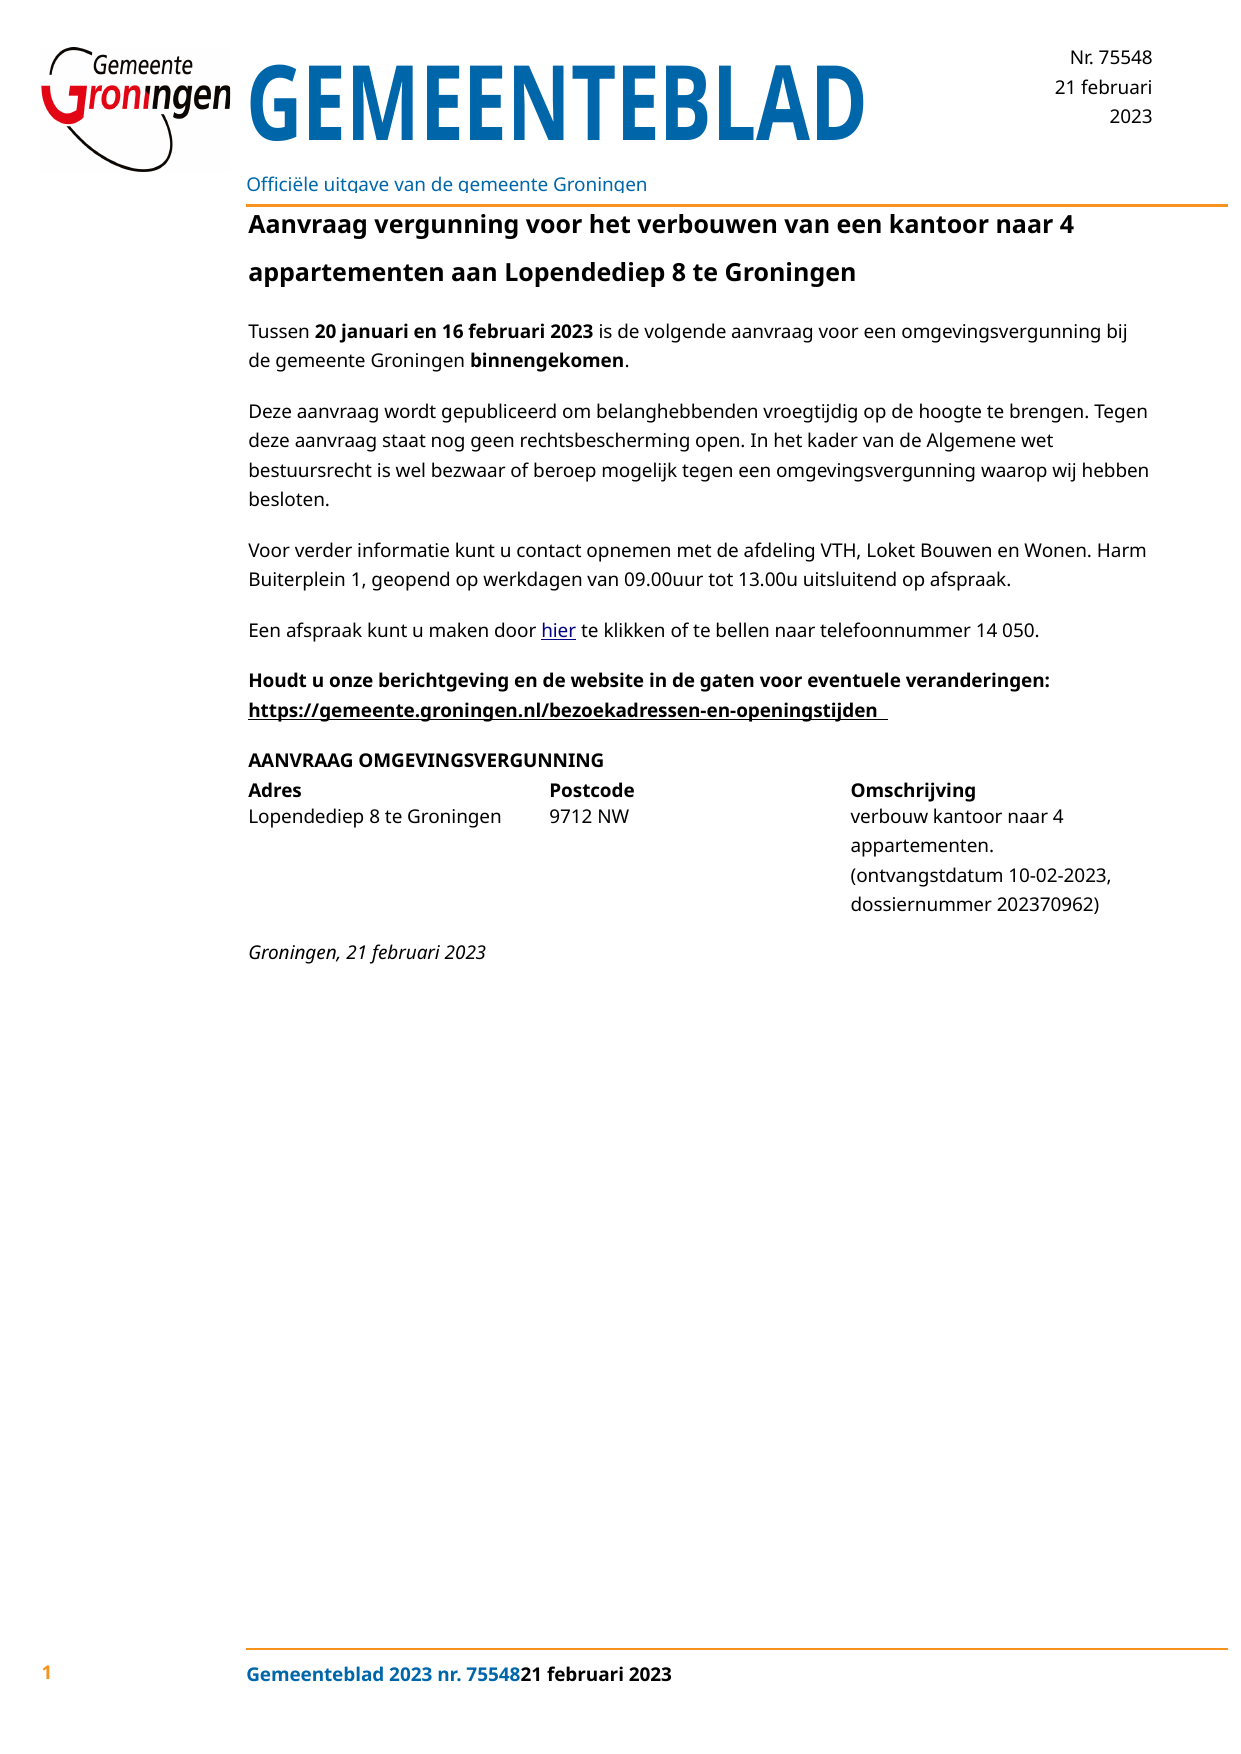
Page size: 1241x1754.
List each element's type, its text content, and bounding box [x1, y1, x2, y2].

text Houdt u onze berichtgeving en de website in de gaten voor eventuele veranderingen: https://gemeente.groningen.nl/bezoekadressen-en-openingstijden [248, 667, 1152, 723]
text Deze aanvraag wordt gepubliceerd om belanghebbenden vroegtijdig op de hoogte te brengen. Tegen deze aanvraag staat nog geen rechtsbescherming open. In het kader van de Algemene wet bestuursrecht is wel bezwaar of beroep mogelijk tegen een omgevingsvergunning waarop wij hebben besloten. [248, 398, 1152, 512]
text AANVRAAG OMGEVINGSVERGUNNING [248, 747, 1152, 773]
text Voor verder informatie kunt u contact opnemen met de afdeling VTH, Loket Bouwen en Wonen. Harm Buiterplein 1, geopend op werkdagen van 09.00uur tot 13.00u uitsluitend op afspraak. [248, 537, 1152, 592]
text Groningen, 21 februari 2023 [248, 939, 1152, 964]
table_header Postcode [549, 777, 850, 803]
table_cell 9712 NW [549, 803, 850, 917]
table_cell verbouw kantoor naar 4 appartementen. (ontvangstdatum 10-02-2023, dossiernummer 202370962) [850, 803, 1152, 917]
text Tussen 20 januari en 16 februari 2023 is de volgende aanvraag voor een omgevingsvergunning bij de gemeente Groningen binnengekomen. [248, 318, 1152, 373]
picture [41, 47, 231, 172]
table_header Adres [248, 777, 549, 803]
text Aanvraag vergunning voor het verbouwen van een kantoor naar 4 appartementen aan Lopendediep 8 te Groningen [248, 207, 1152, 288]
table_header Omschrijving [850, 777, 1152, 803]
table_cell Lopendediep 8 te Groningen [248, 803, 549, 917]
text Een afspraak kunt u maken door hier te klikken of te bellen naar telefoonnummer 14 050. [248, 617, 1152, 643]
